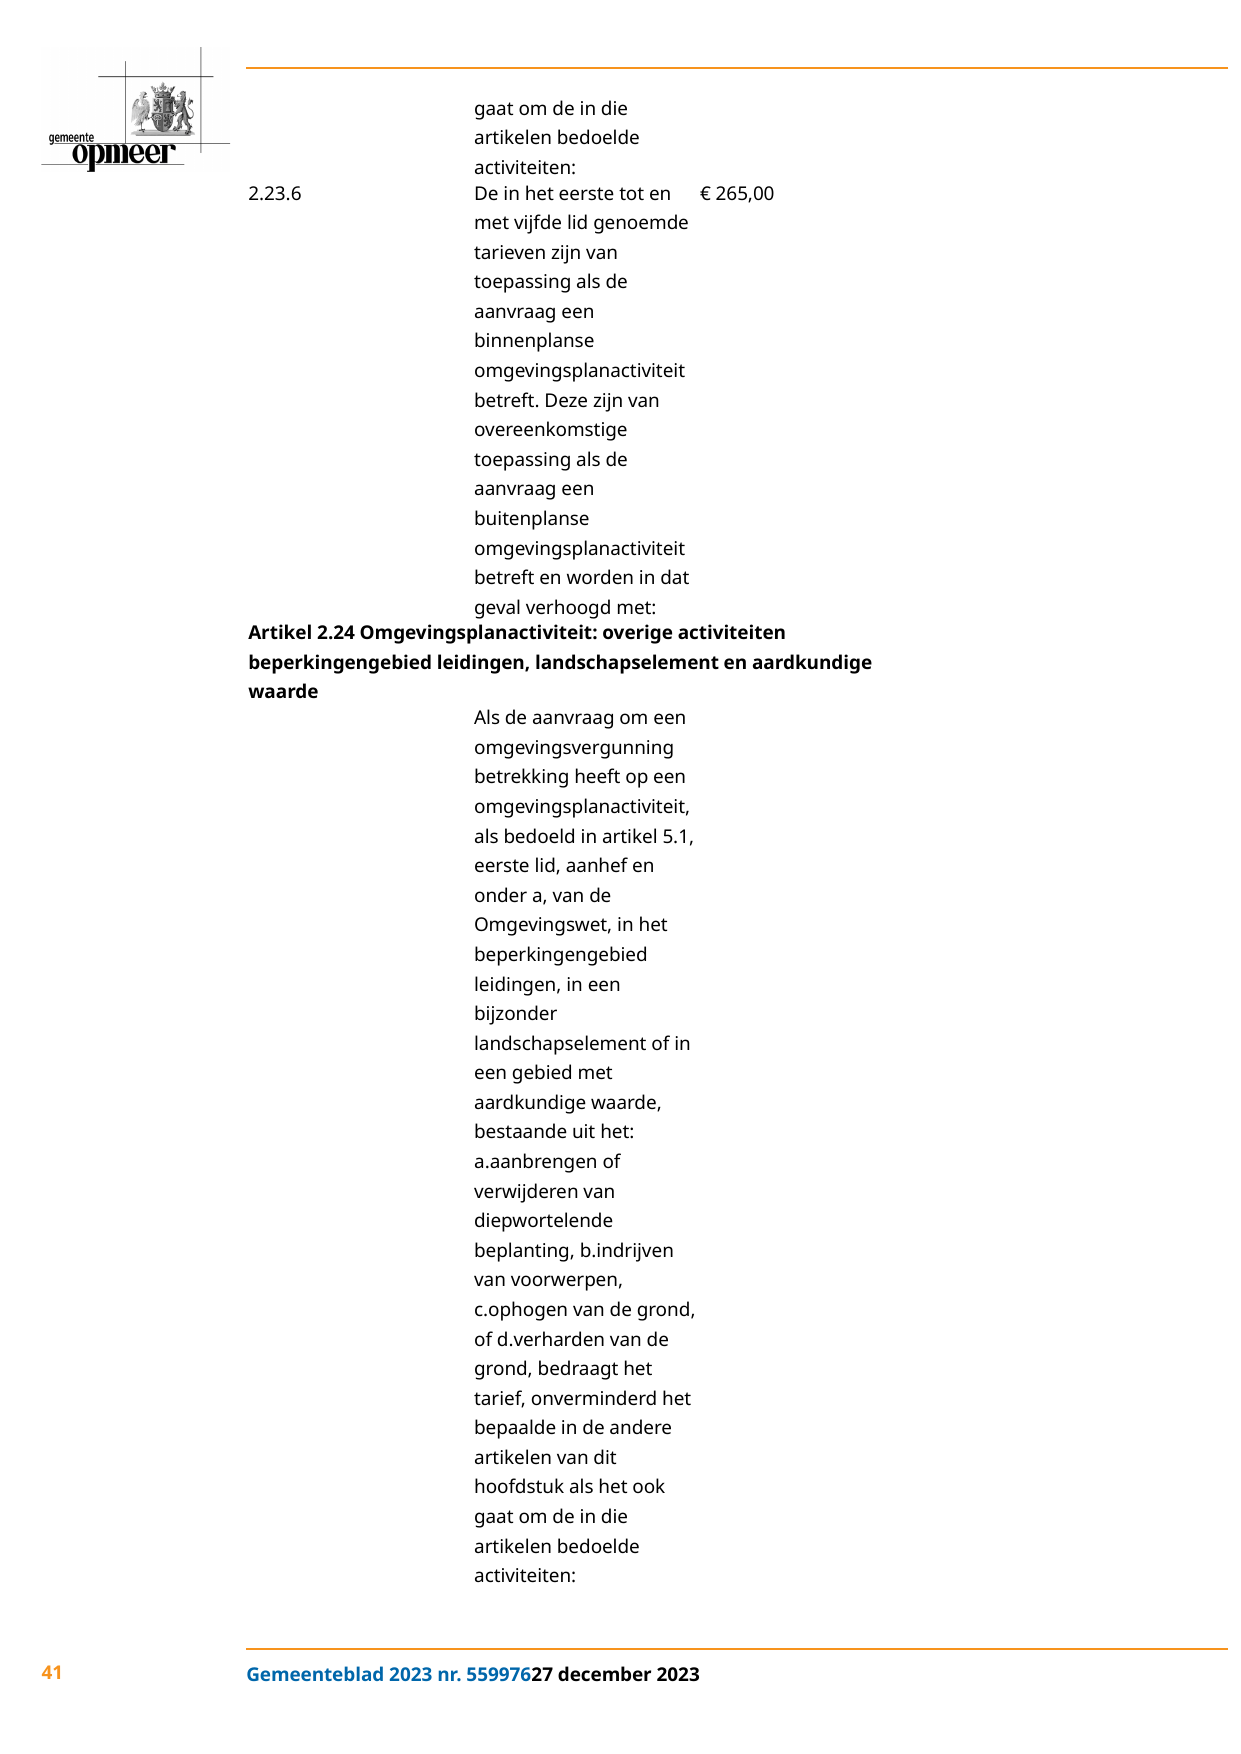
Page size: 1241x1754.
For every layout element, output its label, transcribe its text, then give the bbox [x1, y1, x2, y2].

table_cell Artikel 2.24 Omgevingsplanactiviteit: overige activiteiten beperkingengebied leidingen, landschapselement en aardkundige waarde [248, 620, 926, 704]
table_cell [248, 95, 474, 180]
table_cell [248, 705, 474, 1588]
table_cell € 265,00 [700, 180, 926, 619]
table_cell [926, 95, 1152, 180]
table_cell Als de aanvraag om een omgevingsvergunning betrekking heeft op een omgevingsplanactiviteit, als bedoeld in artikel 5.1, eerste lid, aanhef en onder a, van de Omgevingswet, in het beperkingengebied leidingen, in een bijzonder landschapselement of in een gebied met aardkundige waarde, bestaande uit het: a.aanbrengen of verwijderen van diepwortelende beplanting, b.indrijven van voorwerpen, c.ophogen van de grond, of d.verharden van de grond, bedraagt het tarief, onverminderd het bepaalde in de andere artikelen van dit hoofdstuk als het ook gaat om de in die artikelen bedoelde activiteiten: [474, 705, 700, 1588]
table_cell gaat om de in die artikelen bedoelde activiteiten: [474, 95, 700, 180]
table_cell [700, 95, 926, 180]
table_cell [926, 620, 1152, 704]
table_cell [700, 705, 926, 1588]
picture [41, 47, 231, 172]
table_cell [926, 705, 1152, 1588]
table_cell [926, 180, 1152, 619]
table_cell 2.23.6 [248, 180, 474, 619]
table_cell De in het eerste tot en met vijfde lid genoemde tarieven zijn van toepassing als de aanvraag een binnenplanse omgevingsplanactiviteit betreft. Deze zijn van overeenkomstige toepassing als de aanvraag een buitenplanse omgevingsplanactiviteit betreft en worden in dat geval verhoogd met: [474, 180, 700, 619]
